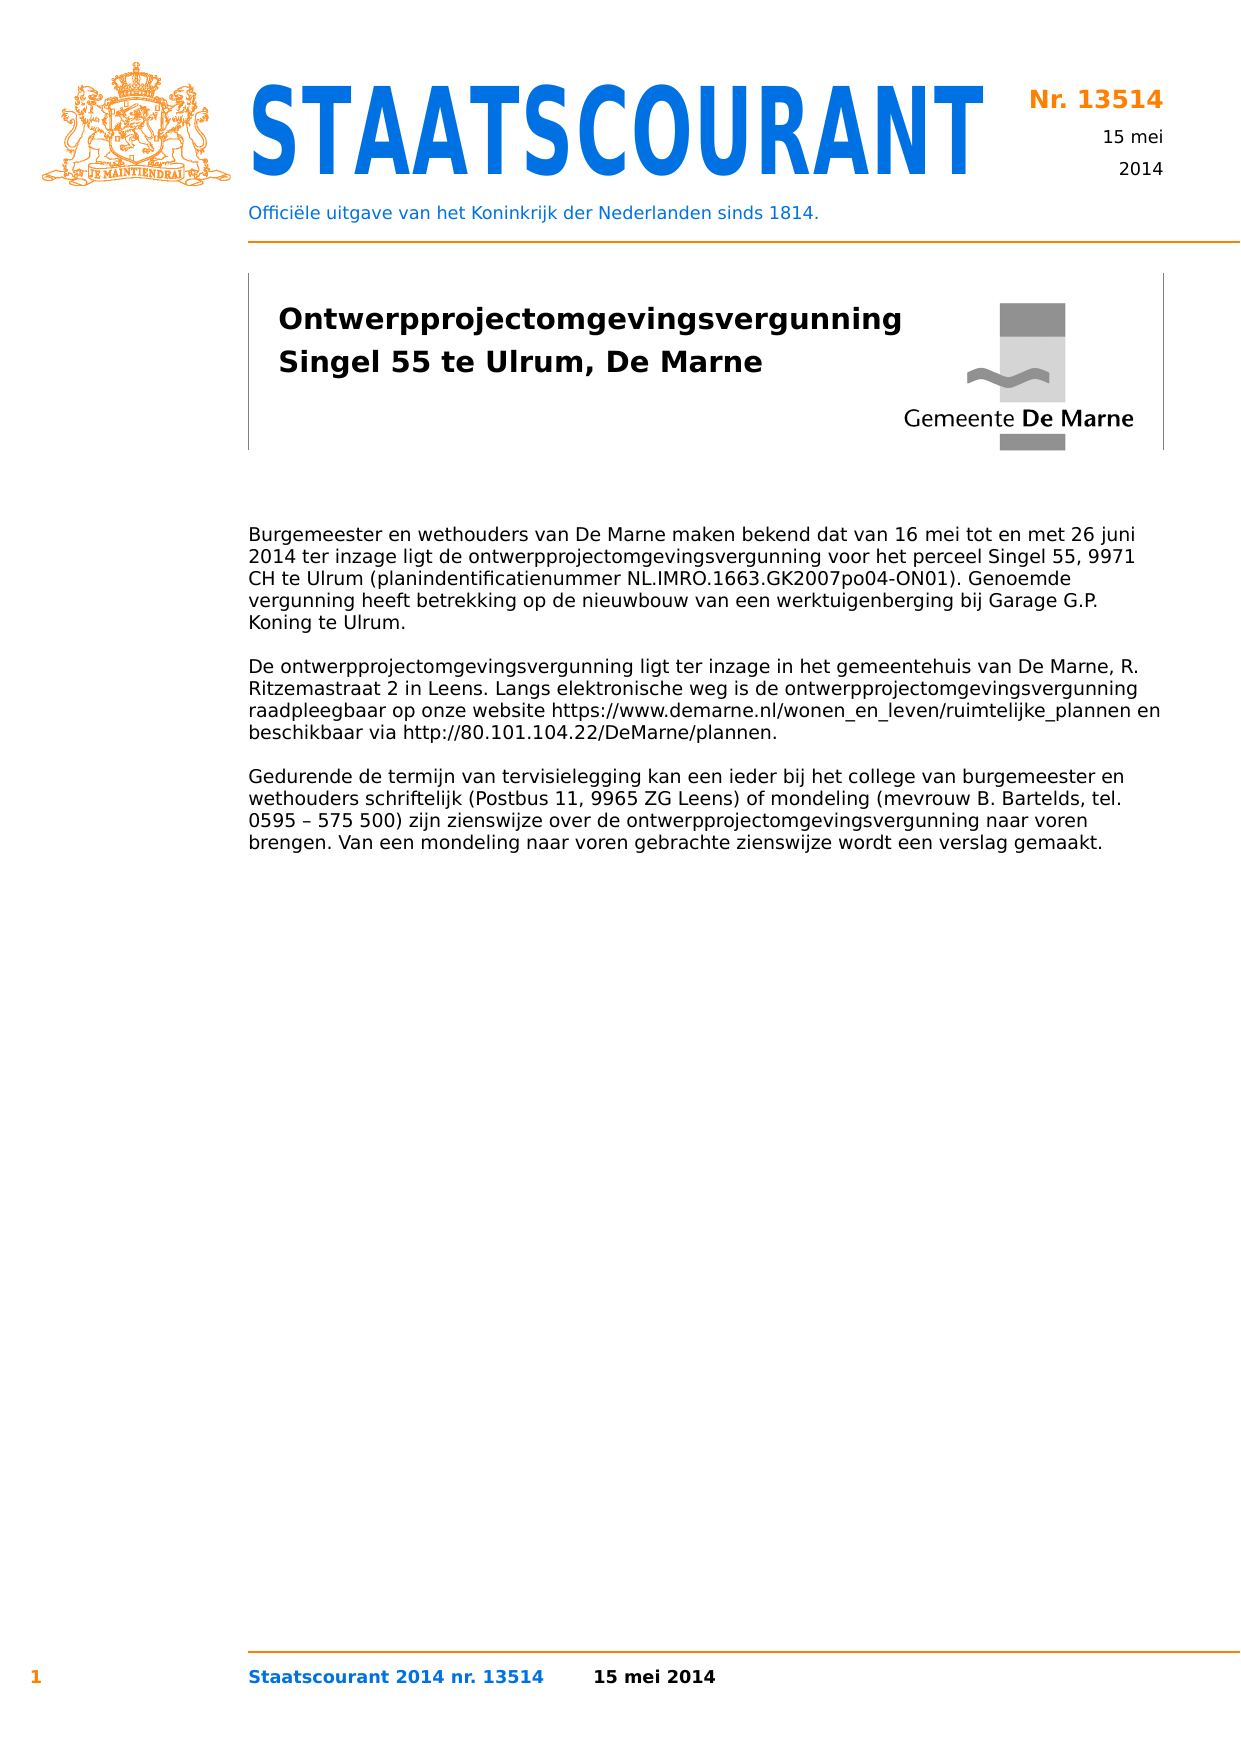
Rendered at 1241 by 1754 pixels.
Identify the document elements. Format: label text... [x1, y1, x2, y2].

text De ontwerpprojectomgevingsvergunning ligt ter inzage in het gemeentehuis van De Marne, R. Ritzemastraat 2 in Leens. Langs elektronische weg is de ontwerpprojectomgevingsvergunning raadpleegbaar op onze website https://www.demarne.nl/wonen_en_leven/ruimtelijke_plannen en beschikbaar via http://80.101.104.22/DeMarne/plannen. [248, 656, 1163, 744]
picture [41, 62, 231, 186]
table_cell 15 mei [998, 121, 1240, 153]
picture [903, 302, 1134, 451]
table_header STAATSCOURANT [248, 62, 998, 203]
table_header Nr. 13514 [998, 62, 1240, 121]
subtitle Ontwerpprojectomgevingsvergunning Singel 55 te Ulrum, De Marne [249, 273, 1163, 450]
table_header [25, 62, 248, 241]
table_cell Officiële uitgave van het Koninkrijk der Nederlanden sinds 1814. [248, 203, 1240, 241]
text Gedurende de termijn van tervisielegging kan een ieder bij het college van burgemeester en wethouders schriftelijk (Postbus 11, 9965 ZG Leens) of mondeling (mevrouw B. Bartelds, tel. 0595 – 575 500) zijn zienswijze over de ontwerpprojectomgevingsvergunning naar voren brengen. Van een mondeling naar voren gebrachte zienswijze wordt een verslag gemaakt. [248, 766, 1163, 854]
table_cell 2014 [998, 153, 1240, 203]
text Burgemeester en wethouders van De Marne maken bekend dat van 16 mei tot en met 26 juni 2014 ter inzage ligt de ontwerpprojectomgevingsvergunning voor het perceel Singel 55, 9971 CH te Ulrum (planindentificatienummer NL.IMRO.1663.GK2007po04-ON01). Genoemde vergunning heeft betrekking op de nieuwbouw van een werktuigenberging bij Garage G.P. Koning te Ulrum. [248, 524, 1163, 634]
